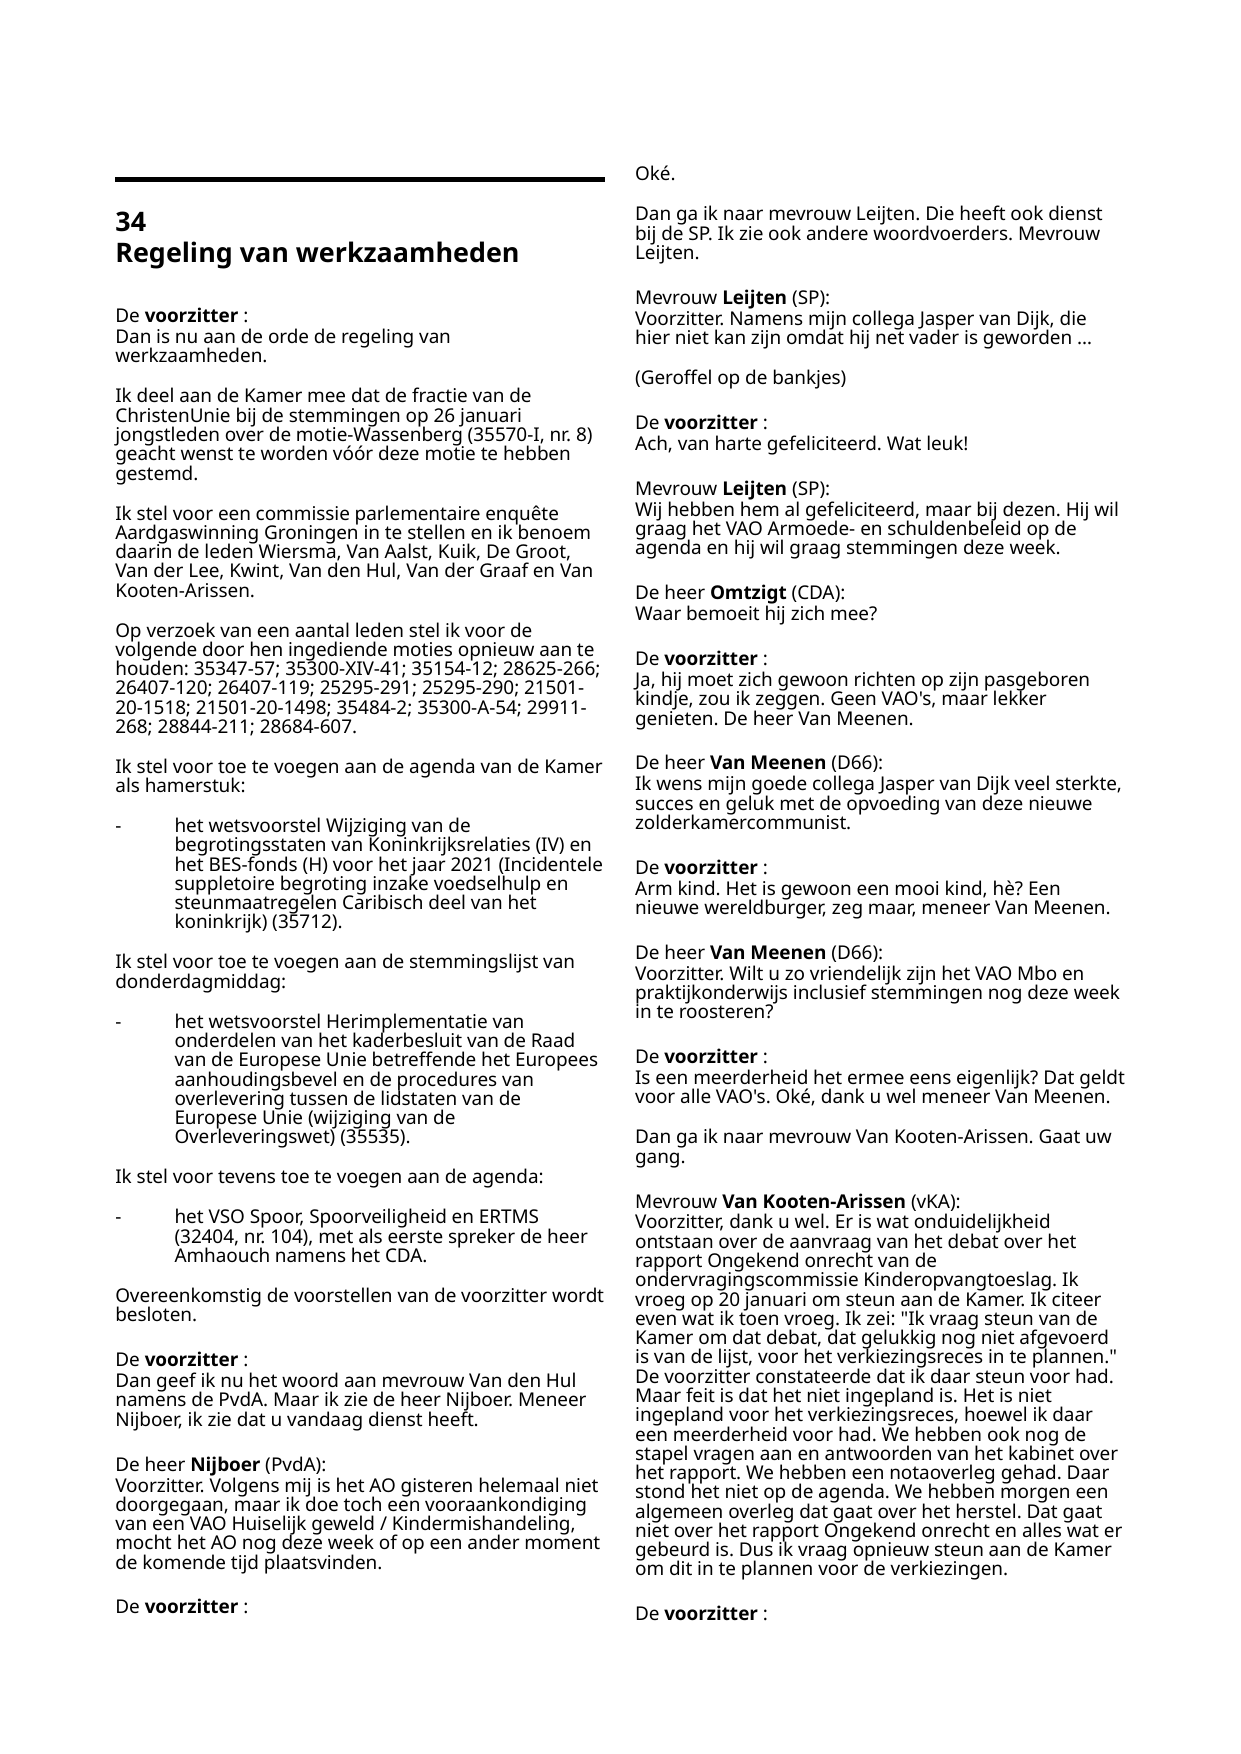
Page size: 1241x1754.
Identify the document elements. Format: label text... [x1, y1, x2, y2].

text De heer Omtzigt (CDA): [635, 579, 1125, 605]
text Ja, hij moet zich gewoon richten op zijn pasgeboren kindje, zou ik zeggen. Geen VAO's, maar lekker genieten. De heer Van Meenen. [635, 671, 1125, 729]
text De voorzitter : [635, 854, 1125, 880]
text De voorzitter : [635, 409, 1125, 435]
text Dan ga ik naar mevrouw Van Kooten-Arissen. Gaat uw gang. [635, 1128, 1125, 1167]
text Dan geef ik nu het woord aan mevrouw Van den Hul namens de PvdA. Maar ik zie de heer Nijboer. Meneer Nijboer, ik zie dat u vandaag dienst heeft. [115, 1372, 605, 1430]
text Ik stel voor een commissie parlementaire enquête Aardgaswinning Groningen in te stellen en ik benoem daarin de leden Wiersma, Van Aalst, Kuik, De Groot, Van der Lee, Kwint, Van den Hul, Van der Graaf en Van Kooten-Arissen. [115, 504, 605, 601]
text De heer Van Meenen (D66): [635, 749, 1125, 775]
text Wij hebben hem al gefeliciteerd, maar bij dezen. Hij wil graag het VAO Armoede- en schuldenbeleid op de agenda en hij wil graag stemmingen deze week. [635, 501, 1125, 558]
text Is een meerderheid het ermee eens eigenlijk? Dat geldt voor alle VAO's. Oké, dank u wel meneer Van Meenen. [635, 1069, 1125, 1108]
text De voorzitter : [115, 1594, 605, 1619]
text Voorzitter. Namens mijn collega Jasper van Dijk, die hier niet kan zijn omdat hij net vader is geworden … [635, 310, 1125, 348]
list het VSO Spoor, Spoorveiligheid en ERTMS (32404, nr. 104), met als eerste spreker de heer Amhaouch namens het CDA. [115, 1208, 605, 1266]
text Overeenkomstig de voorstellen van de voorzitter wordt besloten. [115, 1287, 605, 1326]
text Mevrouw Leijten (SP): [635, 475, 1125, 501]
text Ik stel voor toe te voegen aan de stemmingslijst van donderdagmiddag: [115, 953, 605, 992]
text Regeling van werkzaamheden [115, 239, 605, 283]
text Mevrouw Leijten (SP): [635, 284, 1125, 310]
list het wetsvoorstel Wijziging van de begrotingsstaten van Koninkrijksrelaties (IV) en het BES-fonds (H) voor het jaar 2021 (Incidentele suppletoire begroting inzake voedselhulp en steunmaatregelen Caribisch deel van het koninkrijk) (35712). [115, 817, 605, 933]
text Voorzitter. Volgens mij is het AO gisteren helemaal niet doorgegaan, maar ik doe toch een vooraankondiging van een VAO Huiselijk geweld / Kindermishandeling, mocht het AO nog deze week of op een ander moment de komende tijd plaatsvinden. [115, 1477, 605, 1573]
text De voorzitter : [635, 645, 1125, 671]
text De heer Van Meenen (D66): [635, 939, 1125, 965]
text Ik wens mijn goede collega Jasper van Dijk veel sterkte, succes en geluk met de opvoeding van deze nieuwe zolderkamercommunist. [635, 775, 1125, 833]
text Ik stel voor tevens toe te voegen aan de agenda: [115, 1168, 605, 1188]
text De voorzitter : [115, 1346, 605, 1372]
text Ach, van harte gefeliciteerd. Wat leuk! [635, 435, 1125, 454]
text Mevrouw Van Kooten-Arissen (vKA): [635, 1188, 1125, 1213]
text Ik deel aan de Kamer mee dat de fractie van de ChristenUnie bij de stemmingen op 26 januari jongstleden over de motie-Wassenberg (35570-I, nr. 8) geacht wenst te worden vóór deze motie te hebben gestemd. [115, 387, 605, 484]
text De voorzitter : [635, 1601, 1125, 1626]
list het wetsvoorstel Herimplementatie van onderdelen van het kaderbesluit van de Raad van de Europese Unie betreffende het Europees aanhoudingsbevel en de procedures van overlevering tussen de lidstaten van de Europese Unie (wijziging van de Overleveringswet) (35535). [115, 1013, 605, 1148]
text Voorzitter, dank u wel. Er is wat onduidelijkheid ontstaan over de aanvraag van het debat over het rapport Ongekend onrecht van de ondervragingscommissie Kinderopvangtoeslag. Ik vroeg op 20 januari om steun aan de Kamer. Ik citeer even wat ik toen vroeg. Ik zei: "Ik vraag steun van de Kamer om dat debat, dat gelukkig nog niet afgevoerd is van de lijst, voor het verkiezingsreces in te plannen." De voorzitter constateerde dat ik daar steun voor had. Maar feit is dat het niet ingepland is. Het is niet ingepland voor het verkiezingsreces, hoewel ik daar een meerderheid voor had. We hebben ook nog de stapel vragen aan en antwoorden van het kabinet over het rapport. We hebben een notaoverleg gehad. Daar stond het niet op de agenda. We hebben morgen een algemeen overleg dat gaat over het herstel. Dat gaat niet over het rapport Ongekend onrecht en alles wat er gebeurd is. Dus ik vraag opnieuw steun aan de Kamer om dit in te plannen voor de verkiezingen. [635, 1213, 1125, 1580]
text De heer Nijboer (PvdA): [115, 1451, 605, 1477]
text 34 [115, 203, 605, 239]
text Dan is nu aan de orde de regeling van werkzaamheden. [115, 328, 605, 367]
text (Geroffel op de bankjes) [635, 369, 1125, 388]
text De voorzitter : [635, 1043, 1125, 1069]
text Arm kind. Het is gewoon een mooi kind, hè? Een nieuwe wereldburger, zeg maar, meneer Van Meenen. [635, 880, 1125, 918]
text Dan ga ik naar mevrouw Leijten. Die heeft ook dienst bij de SP. Ik zie ook andere woordvoerders. Mevrouw Leijten. [635, 205, 1125, 263]
text Waar bemoeit hij zich mee? [635, 605, 1125, 624]
text Oké. [635, 165, 1125, 184]
text Voorzitter. Wilt u zo vriendelijk zijn het VAO Mbo en praktijkonderwijs inclusief stemmingen nog deze week in te roosteren? [635, 965, 1125, 1023]
text De voorzitter : [115, 302, 605, 328]
text Op verzoek van een aantal leden stel ik voor de volgende door hen ingediende moties opnieuw aan te houden: 35347-57; 35300-XIV-41; 35154-12; 28625-266; 26407-120; 26407-119; 25295-291; 25295-290; 21501-20-1518; 21501-20-1498; 35484-2; 35300-A-54; 29911-268; 28844-211; 28684-607. [115, 622, 605, 737]
text Ik stel voor toe te voegen aan de agenda van de Kamer als hamerstuk: [115, 758, 605, 796]
